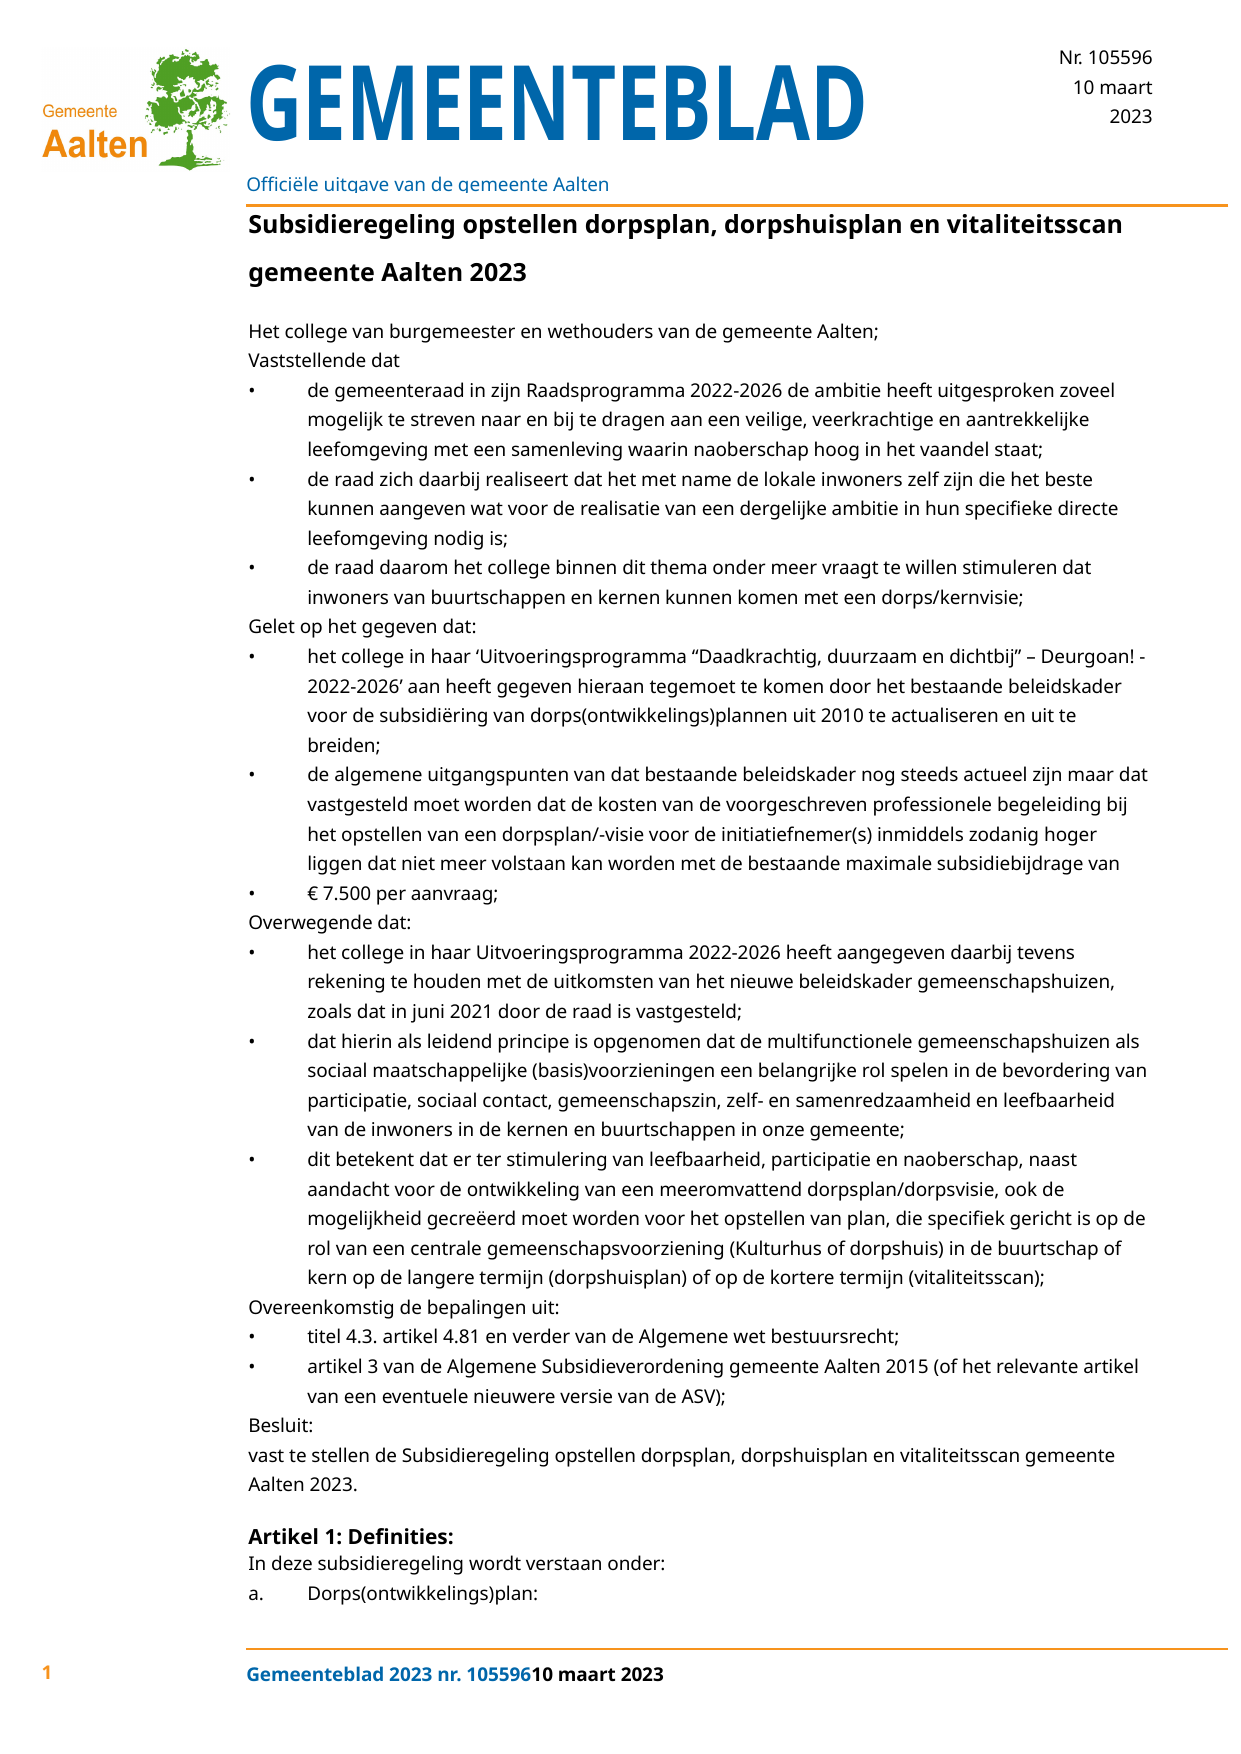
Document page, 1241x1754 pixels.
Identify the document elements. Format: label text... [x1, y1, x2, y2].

text Vaststellende dat [248, 347, 1152, 373]
list het college in haar ‘Uitvoeringsprogramma “Daadkrachtig, duurzaam en dichtbij” – Deurgoan! - 2022-2026’ aan heeft gegeven hieraan tegemoet te komen door het bestaande beleidskader voor de subsidiëring van dorps(ontwikkelings)plannen uit 2010 te actualiseren en uit te breiden; [248, 643, 1152, 758]
text Artikel 1: Definities: [248, 1522, 1152, 1551]
list het college in haar Uitvoeringsprogramma 2022-2026 heeft aangegeven daarbij tevens rekening te houden met de uitkomsten van het nieuwe beleidskader gemeenschapshuizen, zoals dat in juni 2021 door de raad is vastgesteld; [248, 939, 1152, 1024]
list artikel 3 van de Algemene Subsidieverordening gemeente Aalten 2015 (of het relevante artikel van een eventuele nieuwere versie van de ASV); [248, 1353, 1152, 1409]
list de raad zich daarbij realiseert dat het met name de lokale inwoners zelf zijn die het beste kunnen aangeven wat voor de realisatie van een dergelijke ambitie in hun specifieke directe leefomgeving nodig is; [248, 466, 1152, 551]
list titel 4.3. artikel 4.81 en verder van de Algemene wet bestuursrecht; [248, 1324, 1152, 1349]
text Gelet op het gegeven dat: [248, 614, 1152, 639]
text Subsidieregeling opstellen dorpsplan, dorpshuisplan en vitaliteitsscan gemeente Aalten 2023 [248, 207, 1152, 288]
list de raad daarom het college binnen dit thema onder meer vraagt te willen stimuleren dat inwoners van buurtschappen en kernen kunnen komen met een dorps/kernvisie; [248, 554, 1152, 610]
list de gemeenteraad in zijn Raadsprogramma 2022-2026 de ambitie heeft uitgesproken zoveel mogelijk te streven naar en bij te dragen aan een veilige, veerkrachtige en aantrekkelijke leefomgeving met een samenleving waarin naoberschap hoog in het vaandel staat; [248, 377, 1152, 462]
text Besluit: [248, 1412, 1152, 1438]
text vast te stellen de Subsidieregeling opstellen dorpsplan, dorpshuisplan en vitaliteitsscan gemeente Aalten 2023. [248, 1442, 1152, 1497]
list de algemene uitgangspunten van dat bestaande beleidskader nog steeds actueel zijn maar dat vastgesteld moet worden dat de kosten van de voorgeschreven professionele begeleiding bij het opstellen van een dorpsplan/-visie voor de initiatiefnemer(s) inmiddels zodanig hoger liggen dat niet meer volstaan kan worden met de bestaande maximale subsidiebijdrage van [248, 762, 1152, 876]
picture [41, 47, 231, 172]
list Dorps(ontwikkelings)plan: [248, 1580, 1152, 1606]
text Het college van burgemeester en wethouders van de gemeente Aalten; [248, 318, 1152, 344]
text Overeenkomstig de bepalingen uit: [248, 1294, 1152, 1320]
list dit betekent dat er ter stimulering van leefbaarheid, participatie en naoberschap, naast aandacht voor de ontwikkeling van een meeromvattend dorpsplan/dorpsvisie, ook de mogelijkheid gecreëerd moet worden voor het opstellen van plan, die specifiek gericht is op de rol van een centrale gemeenschapsvoorziening (Kulturhus of dorpshuis) in de buurtschap of kern op de langere termijn (dorpshuisplan) of op de kortere termijn (vitaliteitsscan); [248, 1146, 1152, 1290]
text In deze subsidieregeling wordt verstaan onder: [248, 1551, 1152, 1576]
text Overwegende dat: [248, 909, 1152, 935]
list dat hierin als leidend principe is opgenomen dat de multifunctionele gemeenschapshuizen als sociaal maatschappelijke (basis)voorzieningen een belangrijke rol spelen in de bevordering van participatie, sociaal contact, gemeenschapszin, zelf- en samenredzaamheid en leefbaarheid van de inwoners in de kernen en buurtschappen in onze gemeente; [248, 1028, 1152, 1142]
list € 7.500 per aanvraag; [248, 880, 1152, 906]
